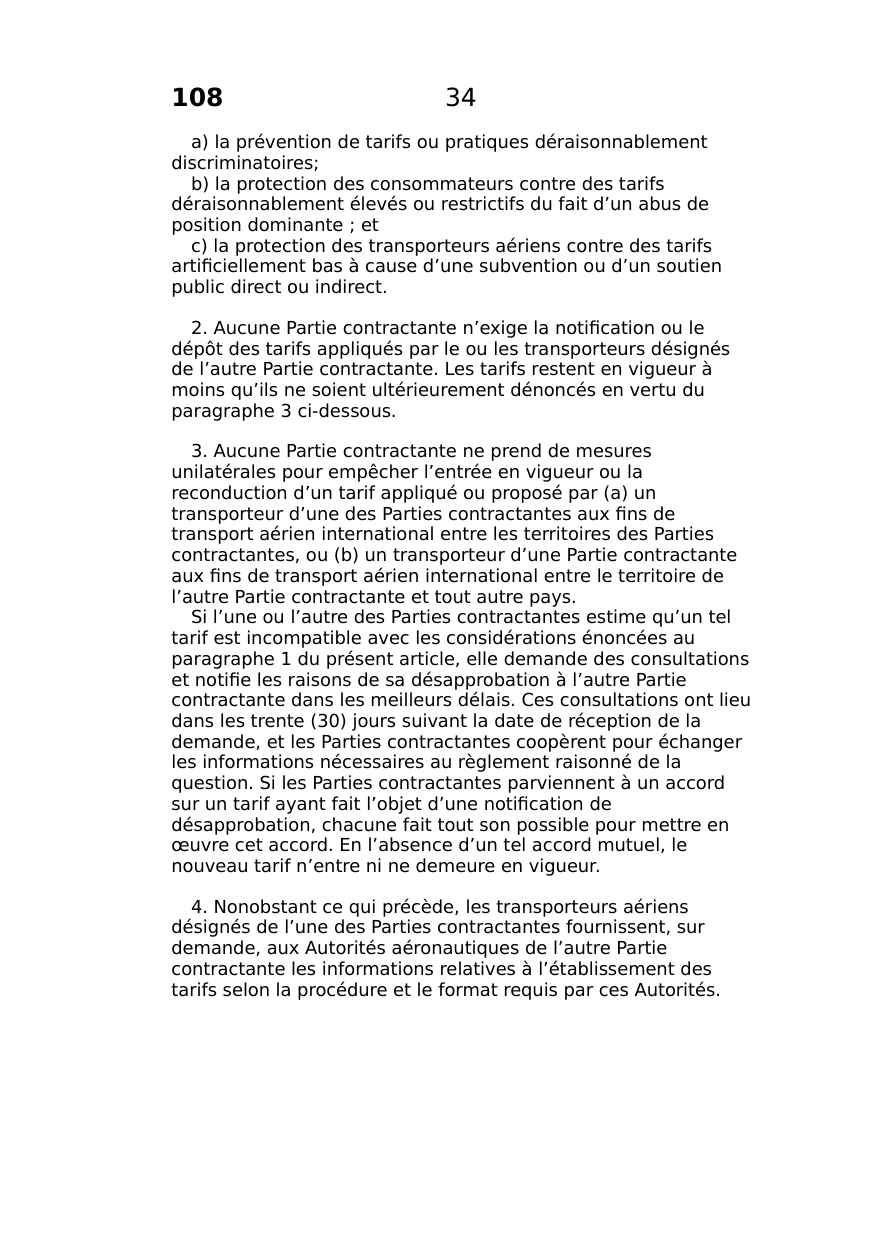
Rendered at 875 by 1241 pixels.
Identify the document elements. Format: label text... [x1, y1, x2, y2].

text c) la protection des transporteurs aériens contre des tarifs artificiellement bas à cause d’une subvention ou d’un soutien public direct ou indirect. [171, 236, 756, 298]
text Si l’une ou l’autre des Parties contractantes estime qu’un tel tarif est incompatible avec les considérations énoncées au paragraphe 1 du présent article, elle demande des consultations et notifie les raisons de sa désapprobation à l’autre Partie contractante dans les meilleurs délais. Ces consultations ont lieu dans les trente (30) jours suivant la date de réception de la demande, et les Parties contractantes coopèrent pour échanger les informations nécessaires au règlement raisonné de la question. Si les Parties contractantes parviennent à un accord sur un tarif ayant fait l’objet d’une notification de désapprobation, chacune fait tout son possible pour mettre en œuvre cet accord. En l’absence d’un tel accord mutuel, le nouveau tarif n’entre ni ne demeure en vigueur. [171, 607, 756, 877]
text b) la protection des consommateurs contre des tarifs déraisonnablement élevés ou restrictifs du fait d’un abus de position dominante ; et [171, 173, 756, 236]
text a) la prévention de tarifs ou pratiques déraisonnablement discriminatoires; [171, 132, 756, 173]
text 4. Nonobstant ce qui précède, les transporteurs aériens désignés de l’une des Parties contractantes fournissent, sur demande, aux Autorités aéronautiques de l’autre Partie contractante les informations relatives à l’établissement des tarifs selon la procédure et le format requis par ces Autorités. [171, 897, 756, 1000]
text 3. Aucune Partie contractante ne prend de mesures unilatérales pour empêcher l’entrée en vigueur ou la reconduction d’un tarif appliqué ou proposé par (a) un transporteur d’une des Parties contractantes aux fins de transport aérien international entre les territoires des Parties contractantes, ou (b) un transporteur d’une Partie contractante aux fins de transport aérien international entre le territoire de l’autre Partie contractante et tout autre pays. [171, 441, 756, 607]
text 2. Aucune Partie contractante n’exige la notification ou le dépôt des tarifs appliqués par le ou les transporteurs désignés de l’autre Partie contractante. Les tarifs restent en vigueur à moins qu’ils ne soient ultérieurement dénoncés en vertu du paragraphe 3 ci-dessous. [171, 318, 756, 421]
